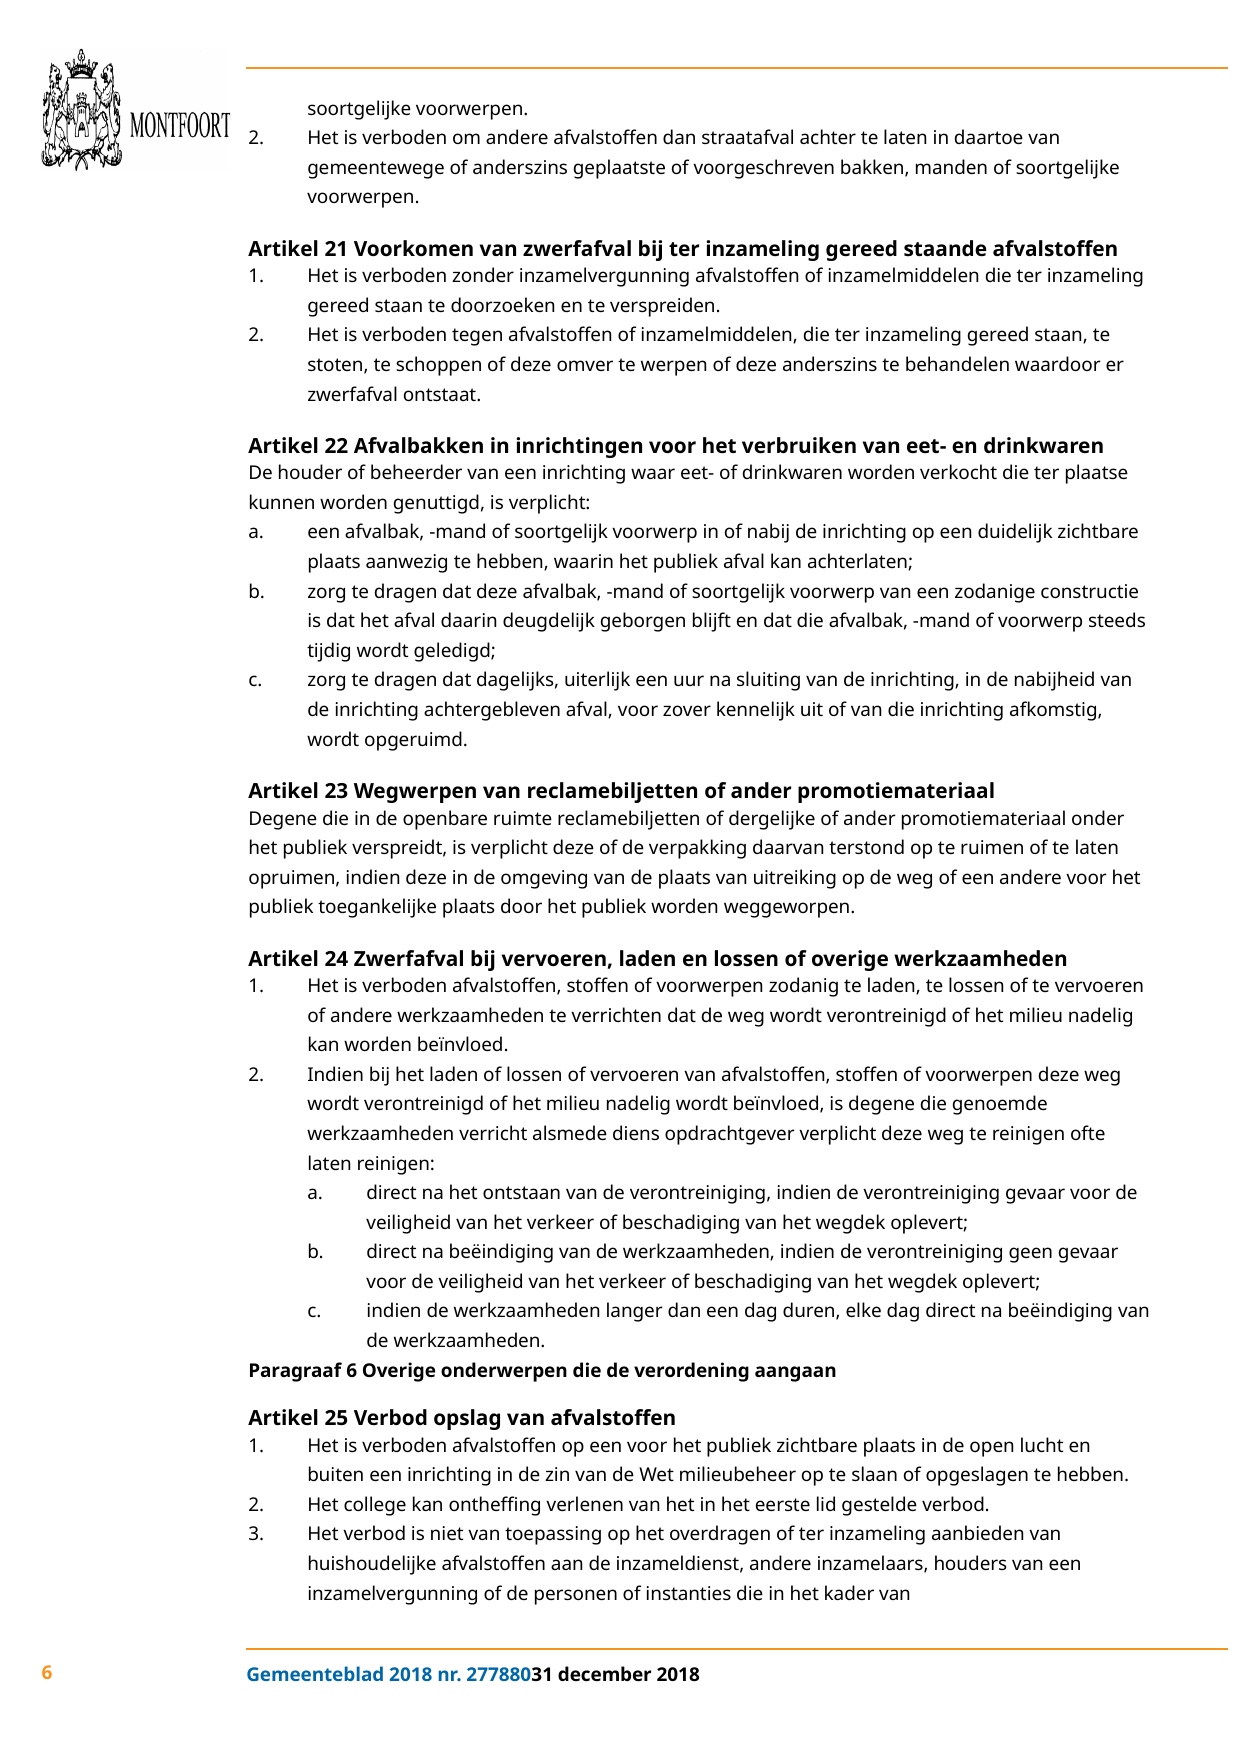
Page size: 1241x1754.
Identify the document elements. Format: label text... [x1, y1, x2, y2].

list Het is verboden om andere afvalstoffen dan straatafval achter te laten in daartoe van gemeentewege of anderszins geplaatste of voorgeschreven bakken, manden of soortgelijke voorwerpen. [248, 124, 1152, 209]
text Artikel 21 Voorkomen van zwerfafval bij ter inzameling gereed staande afvalstoffen [248, 234, 1152, 262]
text Degene die in de openbare ruimte reclamebiljetten of dergelijke of ander promotiemateriaal onder het publiek verspreidt, is verplicht deze of de verpakking daarvan terstond op te ruimen of te laten opruimen, indien deze in de omgeving van de plaats van uitreiking op de weg of een andere voor het publiek toegankelijke plaats door het publiek worden weggeworpen. [248, 805, 1152, 919]
list zorg te dragen dat dagelijks, uiterlijk een uur na sluiting van de inrichting, in de nabijheid van de inrichting achtergebleven afval, voor zover kennelijk uit of van die inrichting afkomstig, wordt opgeruimd. [248, 667, 1152, 752]
picture [41, 47, 231, 172]
list direct na beëindiging van de werkzaamheden, indien de verontreiniging geen gevaar voor de veiligheid van het verkeer of beschadiging van het wegdek oplevert; [307, 1238, 1152, 1294]
text Artikel 24 Zwerfafval bij vervoeren, laden en lossen of overige werkzaamheden [248, 944, 1152, 972]
list Het is verboden afvalstoffen op een voor het publiek zichtbare plaats in de open lucht en buiten een inrichting in de zin van de Wet milieubeheer op te slaan of opgeslagen te hebben. [248, 1432, 1152, 1487]
list Het college kan ontheffing verlenen van het in het eerste lid gestelde verbod. [248, 1491, 1152, 1517]
text De houder of beheerder van een inrichting waar eet- of drinkwaren worden verkocht die ter plaatse kunnen worden genuttigd, is verplicht: [248, 459, 1152, 515]
list soortgelijke voorwerpen. [248, 95, 1152, 121]
text Artikel 23 Wegwerpen van reclamebiljetten of ander promotiemateriaal [248, 776, 1152, 805]
list Indien bij het laden of lossen of vervoeren van afvalstoffen, stoffen of voorwerpen deze weg wordt verontreinigd of het milieu nadelig wordt beïnvloed, is degene die genoemde werkzaamheden verricht alsmede diens opdrachtgever verplicht deze weg te reinigen ofte laten reinigen: [248, 1061, 1152, 1176]
list Het is verboden tegen afvalstoffen of inzamelmiddelen, die ter inzameling gereed staan, te stoten, te schoppen of deze omver te werpen of deze anderszins te behandelen waardoor er zwerfafval ontstaat. [248, 322, 1152, 406]
text Paragraaf 6 Overige onderwerpen die de verordening aangaan [248, 1357, 1152, 1383]
text Artikel 22 Afvalbakken in inrichtingen voor het verbruiken van eet- en drinkwaren [248, 431, 1152, 459]
list zorg te dragen dat deze afvalbak, -mand of soortgelijk voorwerp van een zodanige constructie is dat het afval daarin deugdelijk geborgen blijft en dat die afvalbak, -mand of voorwerp steeds tijdig wordt geledigd; [248, 578, 1152, 663]
list Het is verboden afvalstoffen, stoffen of voorwerpen zodanig te laden, te lossen of te vervoeren of andere werkzaamheden te verrichten dat de weg wordt verontreinigd of het milieu nadelig kan worden beïnvloed. [248, 972, 1152, 1057]
list Het verbod is niet van toepassing op het overdragen of ter inzameling aanbieden van huishoudelijke afvalstoffen aan de inzameldienst, andere inzamelaars, houders van een inzamelvergunning of de personen of instanties die in het kader van [248, 1521, 1152, 1606]
text Artikel 25 Verbod opslag van afvalstoffen [248, 1403, 1152, 1432]
list een afvalbak, -mand of soortgelijk voorwerp in of nabij de inrichting op een duidelijk zichtbare plaats aanwezig te hebben, waarin het publiek afval kan achterlaten; [248, 519, 1152, 574]
list Het is verboden zonder inzamelvergunning afvalstoffen of inzamelmiddelen die ter inzameling gereed staan te doorzoeken en te verspreiden. [248, 262, 1152, 318]
list indien de werkzaamheden langer dan een dag duren, elke dag direct na beëindiging van de werkzaamheden. [307, 1298, 1152, 1353]
list direct na het ontstaan van de verontreiniging, indien de verontreiniging gevaar voor de veiligheid van het verkeer of beschadiging van het wegdek oplevert; [307, 1179, 1152, 1235]
